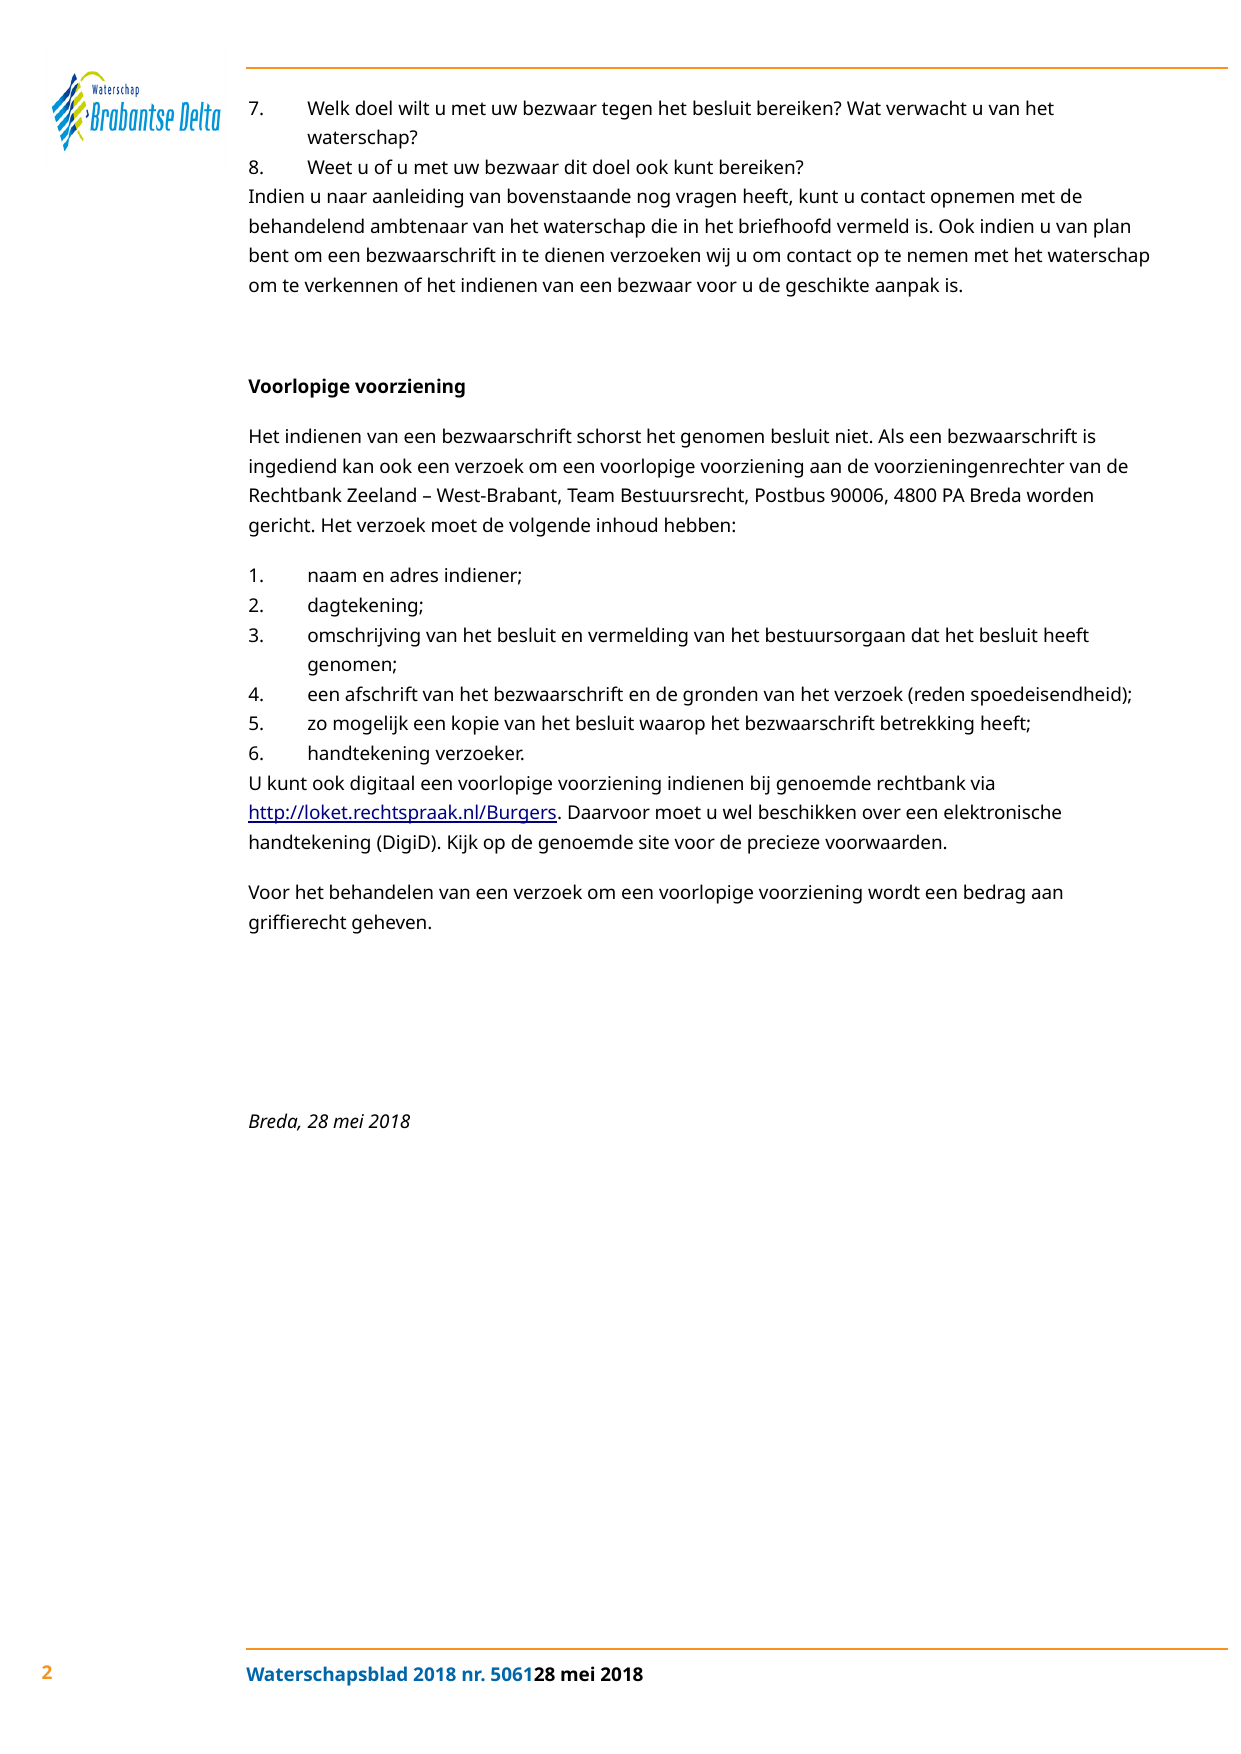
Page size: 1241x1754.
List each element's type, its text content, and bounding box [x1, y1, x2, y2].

text U kunt ook digitaal een voorlopige voorziening indienen bij genoemde rechtbank via http://loket.rechtspraak.nl/Burgers. Daarvoor moet u wel beschikken over een elektronische handtekening (DigiD). Kijk op de genoemde site voor de precieze voorwaarden. [248, 770, 1152, 855]
list zo mogelijk een kopie van het besluit waarop het bezwaarschrift betrekking heeft; [248, 711, 1152, 736]
picture [41, 47, 231, 172]
list Welk doel wilt u met uw bezwaar tegen het besluit bereiken? Wat verwacht u van het waterschap? [248, 95, 1152, 150]
list dagtekening; [248, 592, 1152, 618]
text Voor het behandelen van een verzoek om een voorlopige voorziening wordt een bedrag aan griffierecht geheven. [248, 879, 1152, 935]
list Weet u of u met uw bezwaar dit doel ook kunt bereiken? [248, 154, 1152, 180]
list een afschrift van het bezwaarschrift en de gronden van het verzoek (reden spoedeisendheid); [248, 681, 1152, 707]
text Breda, 28 mei 2018 [248, 1108, 1152, 1134]
text Voorlopige voorziening [248, 373, 1152, 399]
list naam en adres indiener; [248, 563, 1152, 588]
text Het indienen van een bezwaarschrift schorst het genomen besluit niet. Als een bezwaarschrift is ingediend kan ook een verzoek om een voorlopige voorziening aan de voorzieningenrechter van de Rechtbank Zeeland – West-Brabant, Team Bestuursrecht, Postbus 90006, 4800 PA Breda worden gericht. Het verzoek moet de volgende inhoud hebben: [248, 423, 1152, 538]
list handtekening verzoeker. [248, 740, 1152, 766]
text Indien u naar aanleiding van bovenstaande nog vragen heeft, kunt u contact opnemen met de behandelend ambtenaar van het waterschap die in het briefhoofd vermeld is. Ook indien u van plan bent om een bezwaarschrift in te dienen verzoeken wij u om contact op te nemen met het waterschap om te verkennen of het indienen van een bezwaar voor u de geschikte aanpak is. [248, 183, 1152, 298]
list omschrijving van het besluit en vermelding van het bestuursorgaan dat het besluit heeft genomen; [248, 622, 1152, 677]
